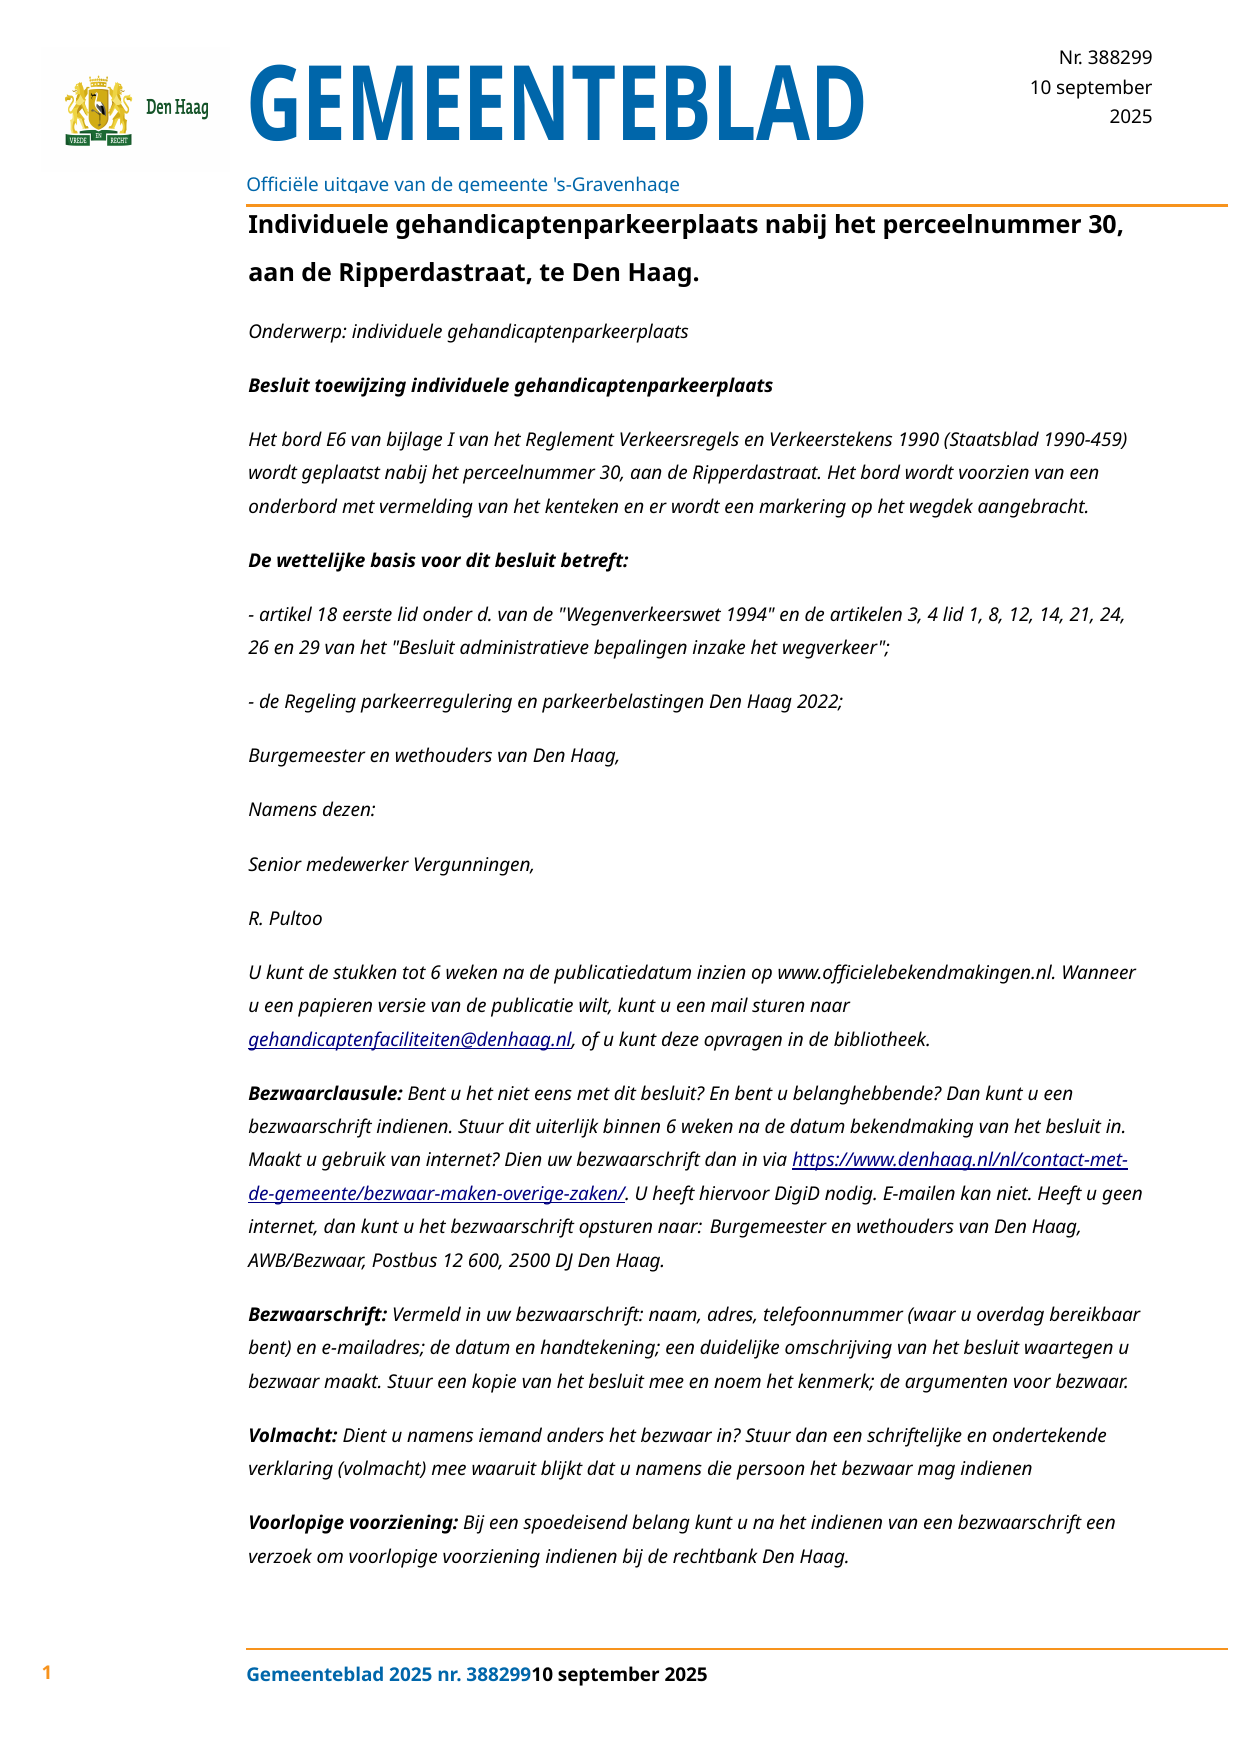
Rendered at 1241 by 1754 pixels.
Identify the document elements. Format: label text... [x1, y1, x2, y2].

text Onderwerp: individuele gehandicaptenparkeerplaats [248, 318, 1152, 344]
text Het bord E6 van bijlage I van het Reglement Verkeersregels en Verkeerstekens 1990 (Staatsblad 1990-459) wordt geplaatst nabij het perceelnummer 30, aan de Ripperdastraat. Het bord wordt voorzien van een onderbord met vermelding van het kenteken en er wordt een markering op het wegdek aangebracht. [248, 426, 1152, 519]
picture [41, 47, 231, 172]
text Namens dezen: [248, 797, 1152, 822]
text Besluit toewijzing individuele gehandicaptenparkeerplaats [248, 372, 1152, 398]
text Volmacht: Dient u namens iemand anders het bezwaar in? Stuur dan een schriftelijke en ondertekende verklaring (volmacht) mee waaruit blijkt dat u namens die persoon het bezwaar mag indienen [248, 1422, 1152, 1481]
text Senior medewerker Vergunningen, [248, 851, 1152, 876]
text Voorlopige voorziening: Bij een spoedeisend belang kunt u na het indienen van een bezwaarschrift een verzoek om voorlopige voorziening indienen bij de rechtbank Den Haag. [248, 1509, 1152, 1569]
text Bezwaarschrift: Vermeld in uw bezwaarschrift: naam, adres, telefoonnummer (waar u overdag bereikbaar bent) en e-mailadres; de datum en handtekening; een duidelijke omschrijving van het besluit waartegen u bezwaar maakt. Stuur een kopie van het besluit mee en noem het kenmerk; de argumenten voor bezwaar. [248, 1301, 1152, 1394]
text Individuele gehandicaptenparkeerplaats nabij het perceelnummer 30, aan de Ripperdastraat, te Den Haag. [248, 207, 1152, 288]
text Burgemeester en wethouders van Den Haag, [248, 743, 1152, 768]
text - artikel 18 eerste lid onder d. van de "Wegenverkeerswet 1994" en de artikelen 3, 4 lid 1, 8, 12, 14, 21, 24, 26 en 29 van het "Besluit administratieve bepalingen inzake het wegverkeer"; [248, 601, 1152, 660]
text Bezwaarclausule: Bent u het niet eens met dit besluit? En bent u belanghebbende? Dan kunt u een bezwaarschrift indienen. Stuur dit uiterlijk binnen 6 weken na de datum bekendmaking van het besluit in. Maakt u gebruik van internet? Dien uw bezwaarschrift dan in via https://www.denhaag.nl/nl/contact-met-de-gemeente/bezwaar-maken-overige-zaken/. U heeft hiervoor DigiD nodig. E-mailen kan niet. Heeft u geen internet, dan kunt u het bezwaarschrift opsturen naar: Burgemeester en wethouders van Den Haag, AWB/Bezwaar, Postbus 12 600, 2500 DJ Den Haag. [248, 1080, 1152, 1273]
text De wettelijke basis voor dit besluit betreft: [248, 547, 1152, 573]
text U kunt de stukken tot 6 weken na de publicatiedatum inzien op www.officielebekendmakingen.nl. Wanneer u een papieren versie van de publicatie wilt, kunt u een mail sturen naar gehandicaptenfaciliteiten@denhaag.nl, of u kunt deze opvragen in de bibliotheek. [248, 959, 1152, 1051]
text - de Regeling parkeerregulering en parkeerbelastingen Den Haag 2022; [248, 688, 1152, 714]
text R. Pultoo [248, 905, 1152, 931]
